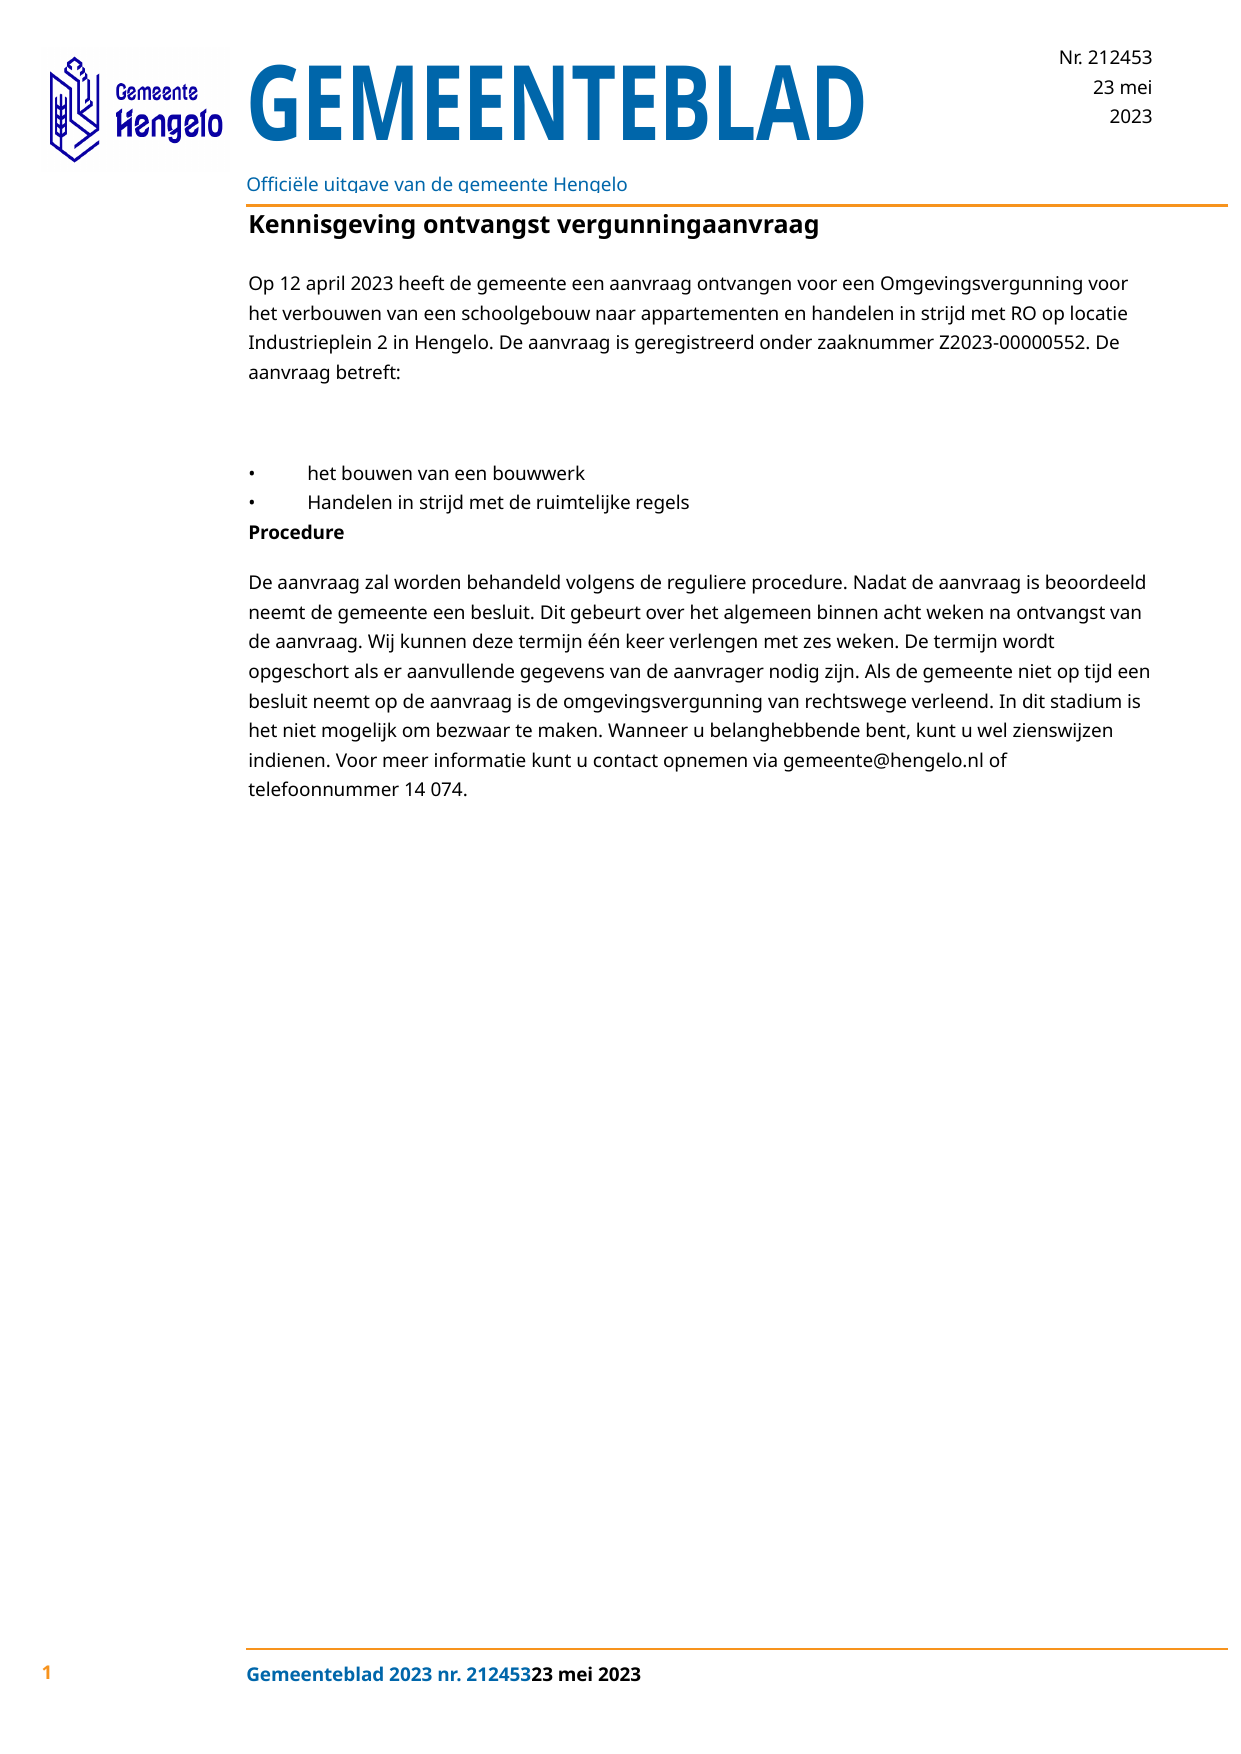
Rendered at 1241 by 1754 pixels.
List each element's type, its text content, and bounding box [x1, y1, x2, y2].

text De aanvraag zal worden behandeld volgens de reguliere procedure. Nadat de aanvraag is beoordeeld neemt de gemeente een besluit. Dit gebeurt over het algemeen binnen acht weken na ontvangst van de aanvraag. Wij kunnen deze termijn één keer verlengen met zes weken. De termijn wordt opgeschort als er aanvullende gegevens van de aanvrager nodig zijn. Als de gemeente niet op tijd een besluit neemt op de aanvraag is de omgevingsvergunning van rechtswege verleend. In dit stadium is het niet mogelijk om bezwaar te maken. Wanneer u belanghebbende bent, kunt u wel zienswijzen indienen. Voor meer informatie kunt u contact opnemen via gemeente@hengelo.nl of telefoonnummer 14 074. [248, 569, 1152, 802]
text Procedure [248, 519, 1152, 545]
list Handelen in strijd met de ruimtelijke regels [248, 489, 1152, 515]
text Op 12 april 2023 heeft de gemeente een aanvraag ontvangen voor een Omgevingsvergunning voor het verbouwen van een schoolgebouw naar appartementen en handelen in strijd met RO op locatie Industrieplein 2 in Hengelo. De aanvraag is geregistreerd onder zaaknummer Z2023-00000552. De aanvraag betreft: [248, 270, 1152, 385]
picture [41, 47, 231, 172]
list het bouwen van een bouwwerk [248, 460, 1152, 486]
text Kennisgeving ontvangst vergunningaanvraag [248, 207, 1152, 241]
